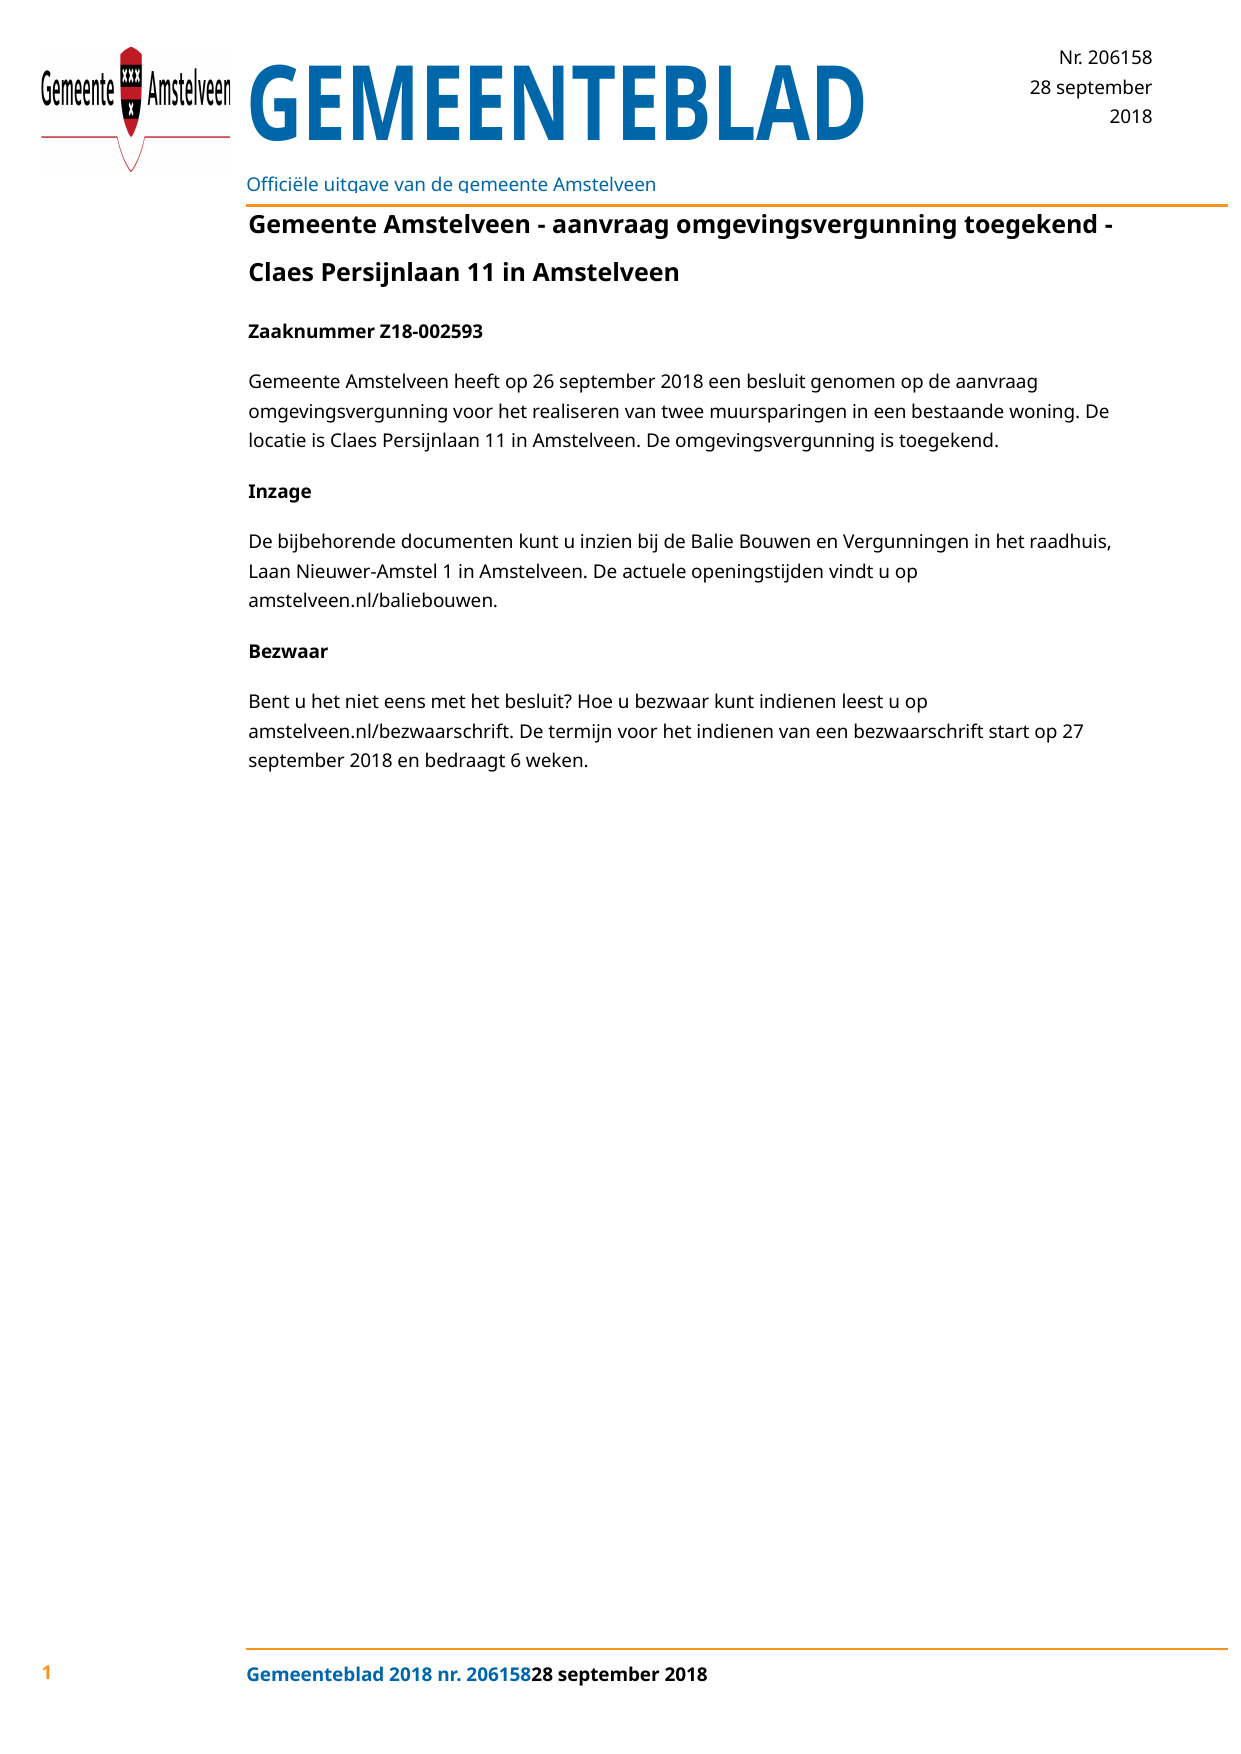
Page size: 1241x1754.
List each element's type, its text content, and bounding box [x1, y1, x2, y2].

text De bijbehorende documenten kunt u inzien bij de Balie Bouwen en Vergunningen in het raadhuis, Laan Nieuwer-Amstel 1 in Amstelveen. De actuele openingstijden vindt u op amstelveen.nl/baliebouwen. [248, 528, 1152, 613]
text Gemeente Amstelveen heeft op 26 september 2018 een besluit genomen op de aanvraag omgevingsvergunning voor het realiseren van twee muursparingen in een bestaande woning. De locatie is Claes Persijnlaan 11 in Amstelveen. De omgevingsvergunning is toegekend. [248, 368, 1152, 453]
text Zaaknummer Z18-002593 [248, 318, 1152, 344]
text Bezwaar [248, 638, 1152, 664]
text Bent u het niet eens met het besluit? Hoe u bezwaar kunt indienen leest u op amstelveen.nl/bezwaarschrift. De termijn voor het indienen van een bezwaarschrift start op 27 september 2018 en bedraagt 6 weken. [248, 688, 1152, 773]
picture [41, 47, 231, 172]
text Gemeente Amstelveen - aanvraag omgevingsvergunning toegekend - Claes Persijnlaan 11 in Amstelveen [248, 207, 1152, 288]
text Inzage [248, 478, 1152, 504]
